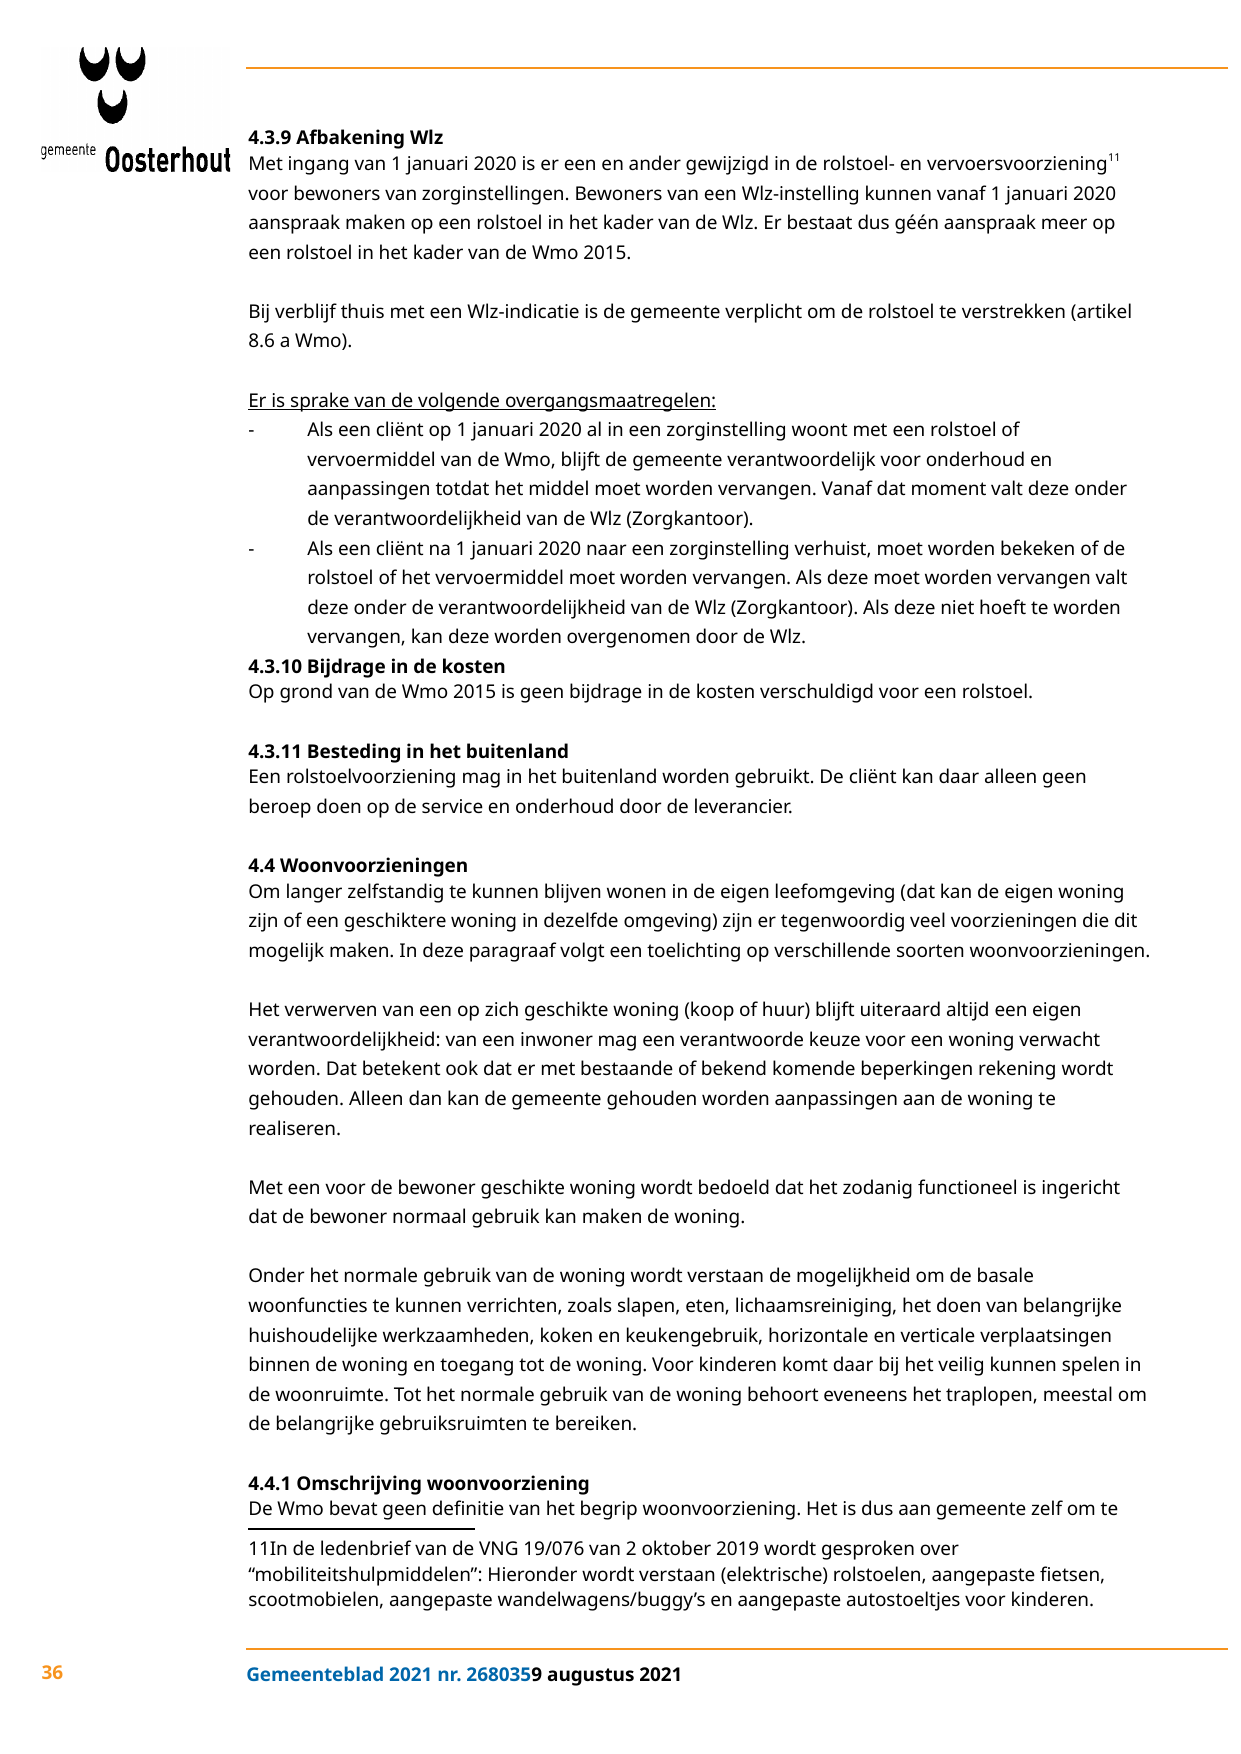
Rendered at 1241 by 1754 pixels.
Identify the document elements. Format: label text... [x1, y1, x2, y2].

text 4.3.11 Besteding in het buitenland [248, 738, 1152, 764]
text Met ingang van 1 januari 2020 is er een en ander gewijzigd in de rolstoel- en vervoersvoorziening voor bewoners van zorginstellingen. Bewoners van een Wlz-instelling kunnen vanaf 1 januari 2020 aanspraak maken op een rolstoel in het kader van de Wlz. Er bestaat dus géén aanspraak meer op een rolstoel in het kader van de Wmo 2015. [248, 150, 1152, 264]
text De Wmo bevat geen definitie van het begrip woonvoorziening. Het is dus aan gemeente zelf om te [248, 1496, 1152, 1521]
list Als een cliënt na 1 januari 2020 naar een zorginstelling verhuist, moet worden bekeken of de rolstoel of het vervoermiddel moet worden vervangen. Als deze moet worden vervangen valt deze onder de verantwoordelijkheid van de Wlz (Zorgkantoor). Als deze niet hoeft te worden vervangen, kan deze worden overgenomen door de Wlz. [248, 535, 1152, 649]
picture [41, 47, 231, 172]
text 4.3.10 Bijdrage in de kosten [248, 653, 1152, 679]
text Op grond van de Wmo 2015 is geen bijdrage in de kosten verschuldigd voor een rolstoel. [248, 679, 1152, 704]
list Als een cliënt op 1 januari 2020 al in een zorginstelling woont met een rolstoel of vervoermiddel van de Wmo, blijft de gemeente verantwoordelijk voor onderhoud en aanpassingen totdat het middel moet worden vervangen. Vanaf dat moment valt deze onder de verantwoordelijkheid van de Wlz (Zorgkantoor). [248, 416, 1152, 531]
text Een rolstoelvoorziening mag in het buitenland worden gebruikt. De cliënt kan daar alleen geen beroep doen op de service en onderhoud door de leverancier. [248, 764, 1152, 819]
text 4.4 Woonvoorzieningen [248, 852, 1152, 878]
text In de ledenbrief van de VNG 19/076 van 2 oktober 2019 wordt gesproken over “mobiliteitshulpmiddelen”: Hieronder wordt verstaan (elektrische) rolstoelen, aangepaste fietsen, scootmobielen, aangepaste wandelwagens/buggy’s en aangepaste autostoeltjes voor kinderen. [248, 1535, 1152, 1612]
text 4.4.1 Omschrijving woonvoorziening [248, 1470, 1152, 1496]
text Onder het normale gebruik van de woning wordt verstaan de mogelijkheid om de basale woonfuncties te kunnen verrichten, zoals slapen, eten, lichaamsreiniging, het doen van belangrijke huishoudelijke werkzaamheden, koken en keukengebruik, horizontale en verticale verplaatsingen binnen de woning en toegang tot de woning. Voor kinderen komt daar bij het veilig kunnen spelen in de woonruimte. Tot het normale gebruik van de woning behoort eveneens het traplopen, meestal om de belangrijke gebruiksruimten te bereiken. [248, 1263, 1152, 1436]
text Het verwerven van een op zich geschikte woning (koop of huur) blijft uiteraard altijd een eigen verantwoordelijkheid: van een inwoner mag een verantwoorde keuze voor een woning verwacht worden. Dat betekent ook dat er met bestaande of bekend komende beperkingen rekening wordt gehouden. Alleen dan kan de gemeente gehouden worden aanpassingen aan de woning te realiseren. [248, 996, 1152, 1141]
text Bij verblijf thuis met een Wlz-indicatie is de gemeente verplicht om de rolstoel te verstrekken (artikel 8.6 a Wmo). [248, 298, 1152, 353]
text Om langer zelfstandig te kunnen blijven wonen in de eigen leefomgeving (dat kan de eigen woning zijn of een geschiktere woning in dezelfde omgeving) zijn er tegenwoordig veel voorzieningen die dit mogelijk maken. In deze paragraaf volgt een toelichting op verschillende soorten woonvoorzieningen. [248, 878, 1152, 963]
text Er is sprake van de volgende overgangsmaatregelen: [248, 387, 1152, 412]
text Met een voor de bewoner geschikte woning wordt bedoeld dat het zodanig functioneel is ingericht dat de bewoner normaal gebruik kan maken de woning. [248, 1174, 1152, 1229]
text 4.3.9 Afbakening Wlz [248, 124, 1152, 150]
